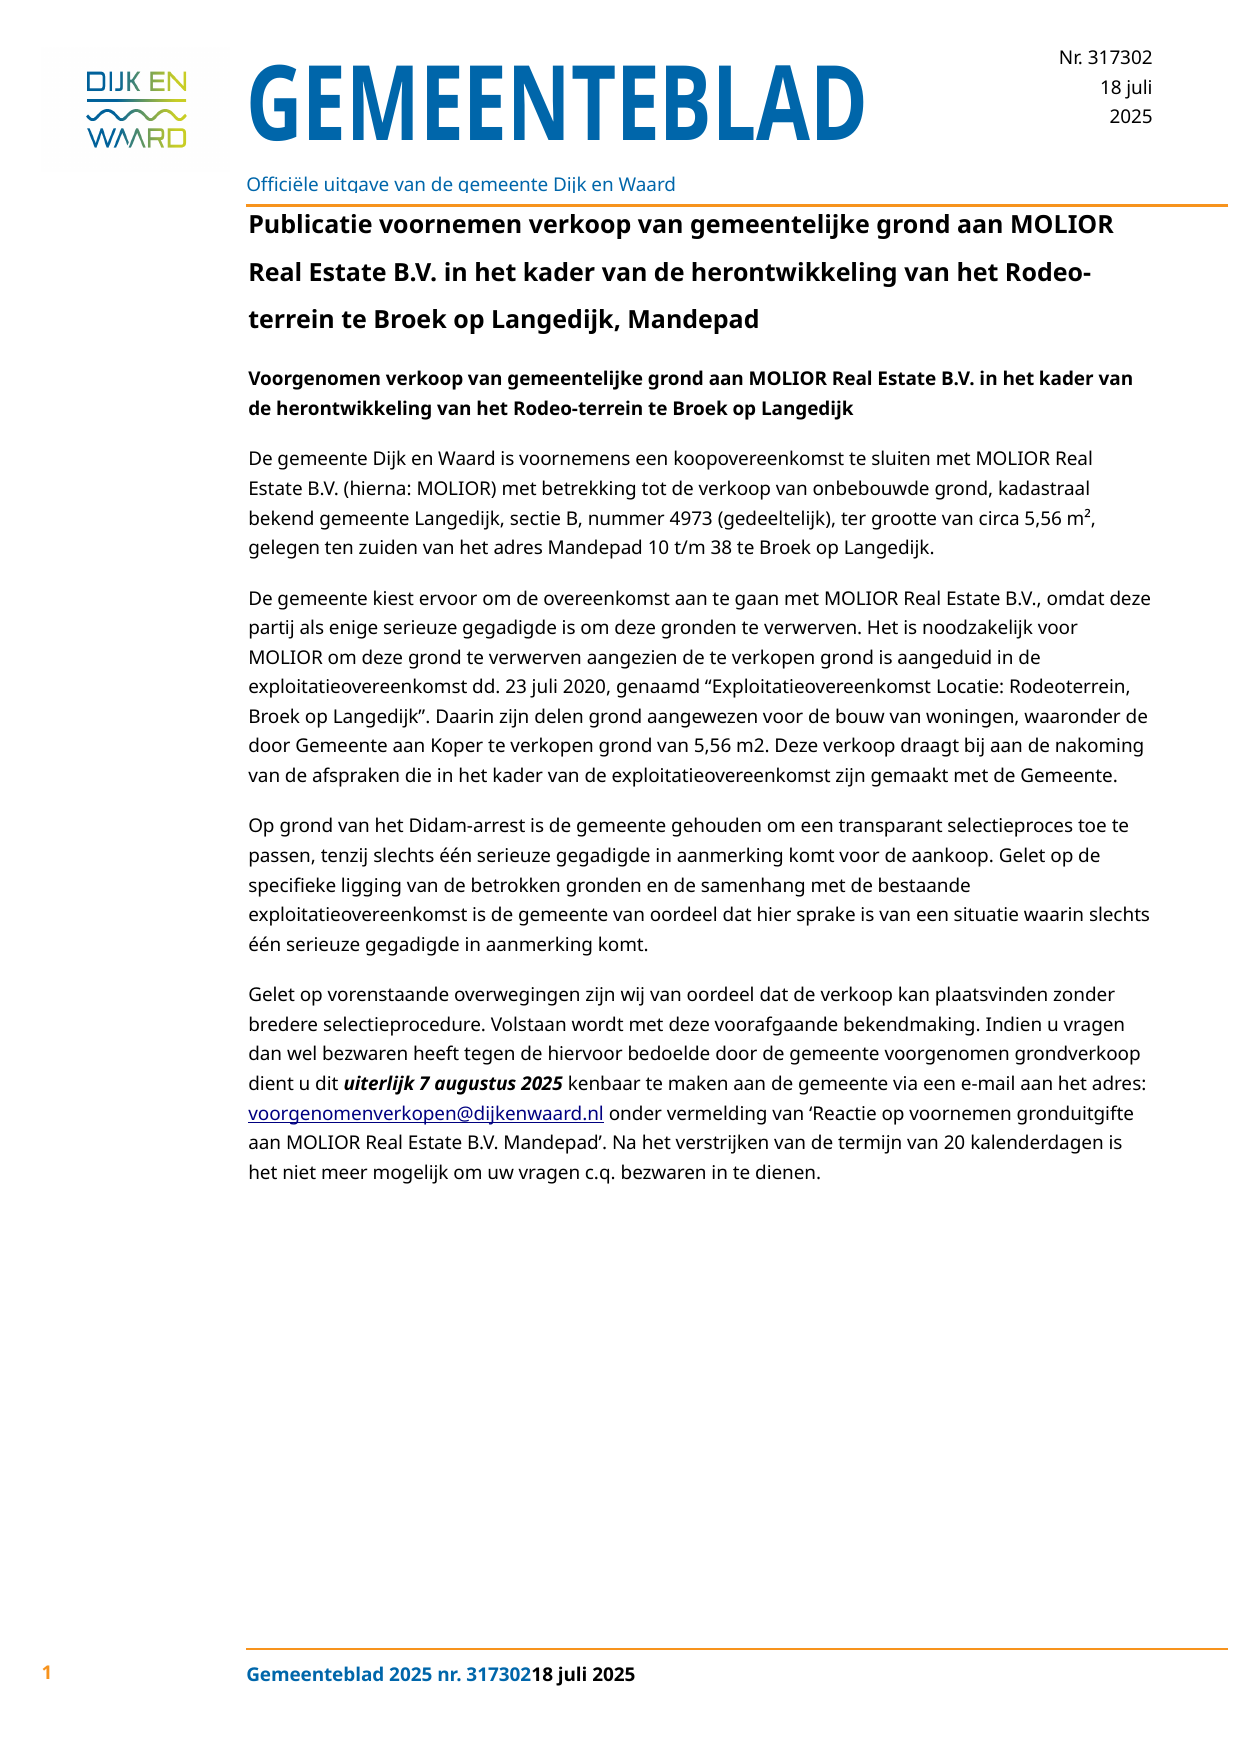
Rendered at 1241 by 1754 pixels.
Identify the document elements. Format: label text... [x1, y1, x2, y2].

text Voorgenomen verkoop van gemeentelijke grond aan MOLIOR Real Estate B.V. in het kader van de herontwikkeling van het Rodeo-terrein te Broek op Langedijk [248, 366, 1152, 421]
text De gemeente Dijk en Waard is voornemens een koopovereenkomst te sluiten met MOLIOR Real Estate B.V. (hierna: MOLIOR) met betrekking tot de verkoop van onbebouwde grond, kadastraal bekend gemeente Langedijk, sectie B, nummer 4973 (gedeeltelijk), ter grootte van circa 5,56 m², gelegen ten zuiden van het adres Mandepad 10 t/m 38 te Broek op Langedijk. [248, 446, 1152, 560]
text Publicatie voornemen verkoop van gemeentelijke grond aan MOLIOR Real Estate B.V. in het kader van de herontwikkeling van het Rodeo-terrein te Broek op Langedijk, Mandepad [248, 207, 1152, 336]
picture [41, 47, 231, 172]
text Gelet op vorenstaande overwegingen zijn wij van oordeel dat de verkoop kan plaatsvinden zonder bredere selectieprocedure. Volstaan wordt met deze voorafgaande bekendmaking. Indien u vragen dan wel bezwaren heeft tegen de hiervoor bedoelde door de gemeente voorgenomen grondverkoop dient u dit uiterlijk 7 augustus 2025 kenbaar te maken aan de gemeente via een e-mail aan het adres: voorgenomenverkopen@dijkenwaard.nl onder vermelding van ‘Reactie op voornemen gronduitgifte aan MOLIOR Real Estate B.V. Mandepad’. Na het verstrijken van de termijn van 20 kalenderdagen is het niet meer mogelijk om uw vragen c.q. bezwaren in te dienen. [248, 981, 1152, 1184]
text De gemeente kiest ervoor om de overeenkomst aan te gaan met MOLIOR Real Estate B.V., omdat deze partij als enige serieuze gegadigde is om deze gronden te verwerven. Het is noodzakelijk voor MOLIOR om deze grond te verwerven aangezien de te verkopen grond is aangeduid in de exploitatieovereenkomst dd. 23 juli 2020, genaamd “Exploitatieovereenkomst Locatie: Rodeoterrein, Broek op Langedijk”. Daarin zijn delen grond aangewezen voor de bouw van woningen, waaronder de door Gemeente aan Koper te verkopen grond van 5,56 m2. Deze verkoop draagt bij aan de nakoming van de afspraken die in het kader van de exploitatieovereenkomst zijn gemaakt met de Gemeente. [248, 585, 1152, 788]
text Op grond van het Didam-arrest is de gemeente gehouden om een transparant selectieproces toe te passen, tenzij slechts één serieuze gegadigde in aanmerking komt voor de aankoop. Gelet op de specifieke ligging van de betrokken gronden en de samenhang met de bestaande exploitatieovereenkomst is de gemeente van oordeel dat hier sprake is van een situatie waarin slechts één serieuze gegadigde in aanmerking komt. [248, 813, 1152, 957]
